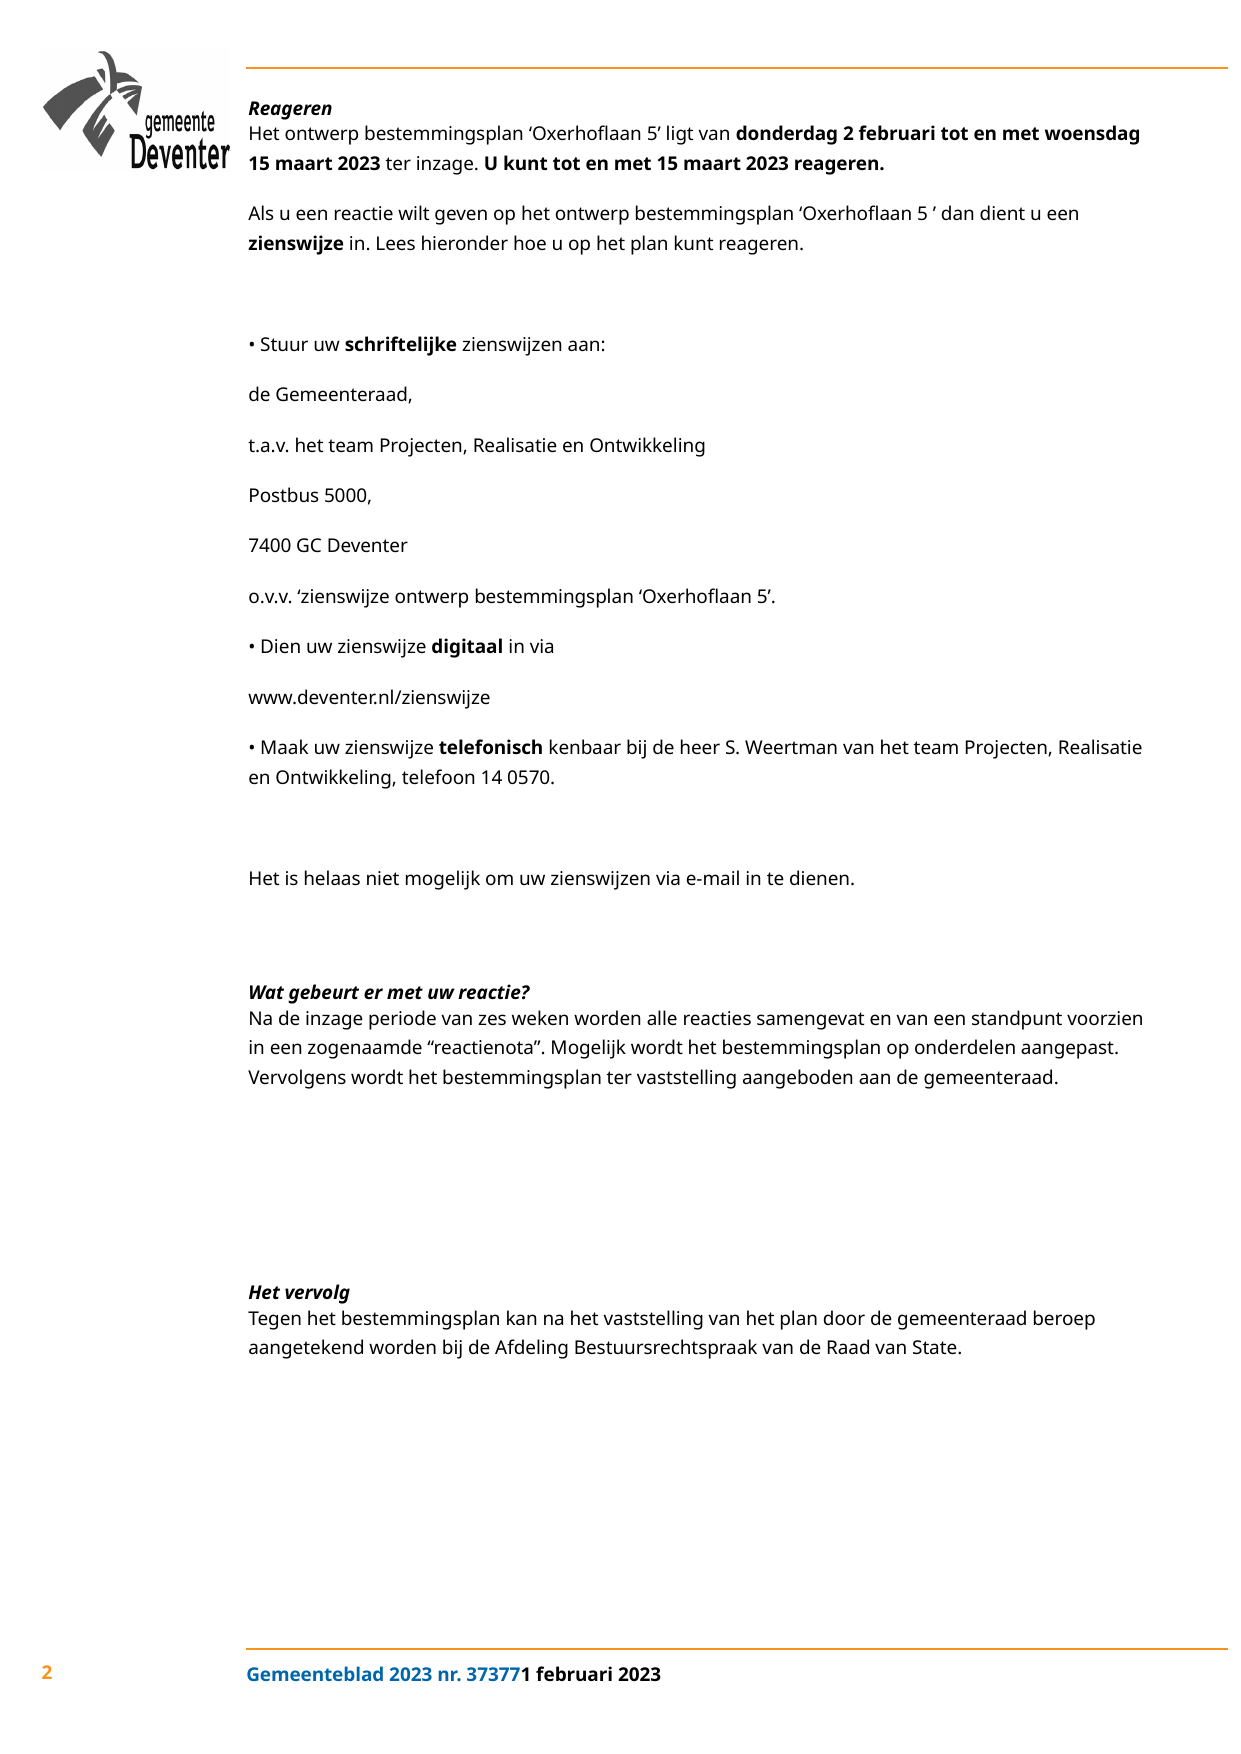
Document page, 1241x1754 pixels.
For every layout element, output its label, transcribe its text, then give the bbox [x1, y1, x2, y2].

text • Maak uw zienswijze telefonisch kenbaar bij de heer S. Weertman van het team Projecten, Realisatie en Ontwikkeling, telefoon 14 0570. [248, 734, 1152, 789]
text t.a.v. het team Projecten, Realisatie en Ontwikkeling [248, 432, 1152, 457]
text • Dien uw zienswijze digitaal in via [248, 633, 1152, 659]
text Reageren [248, 95, 1152, 121]
text www.deventer.nl/zienswijze [248, 684, 1152, 709]
text Na de inzage periode van zes weken worden alle reacties samengevat en van een standpunt voorzien in een zogenaamde “reactienota”. Mogelijk wordt het bestemmingsplan op onderdelen aangepast. Vervolgens wordt het bestemmingsplan ter vaststelling aangeboden aan de gemeenteraad. [248, 1005, 1152, 1090]
text 7400 GC Deventer [248, 533, 1152, 558]
text Tegen het bestemmingsplan kan na het vaststelling van het plan door de gemeenteraad beroep aangetekend worden bij de Afdeling Bestuursrechtspraak van de Raad van State. [248, 1305, 1152, 1360]
text Postbus 5000, [248, 482, 1152, 508]
text Het ontwerp bestemmingsplan ‘Oxerhoflaan 5’ ligt van donderdag 2 februari tot en met woensdag 15 maart 2023 ter inzage. U kunt tot en met 15 maart 2023 reageren. [248, 121, 1152, 176]
text • Stuur uw schriftelijke zienswijzen aan: [248, 331, 1152, 357]
text de Gemeenteraad, [248, 381, 1152, 407]
text Het is helaas niet mogelijk om uw zienswijzen via e-mail in te dienen. [248, 865, 1152, 890]
picture [41, 47, 231, 172]
text Als u een reactie wilt geven op het ontwerp bestemmingsplan ‘Oxerhoflaan 5 ’ dan dient u een zienswijze in. Lees hieronder hoe u op het plan kunt reageren. [248, 201, 1152, 256]
text Wat gebeurt er met uw reactie? [248, 979, 1152, 1005]
text Het vervolg [248, 1279, 1152, 1305]
text o.v.v. ‘zienswijze ontwerp bestemmingsplan ‘Oxerhoflaan 5’. [248, 583, 1152, 609]
